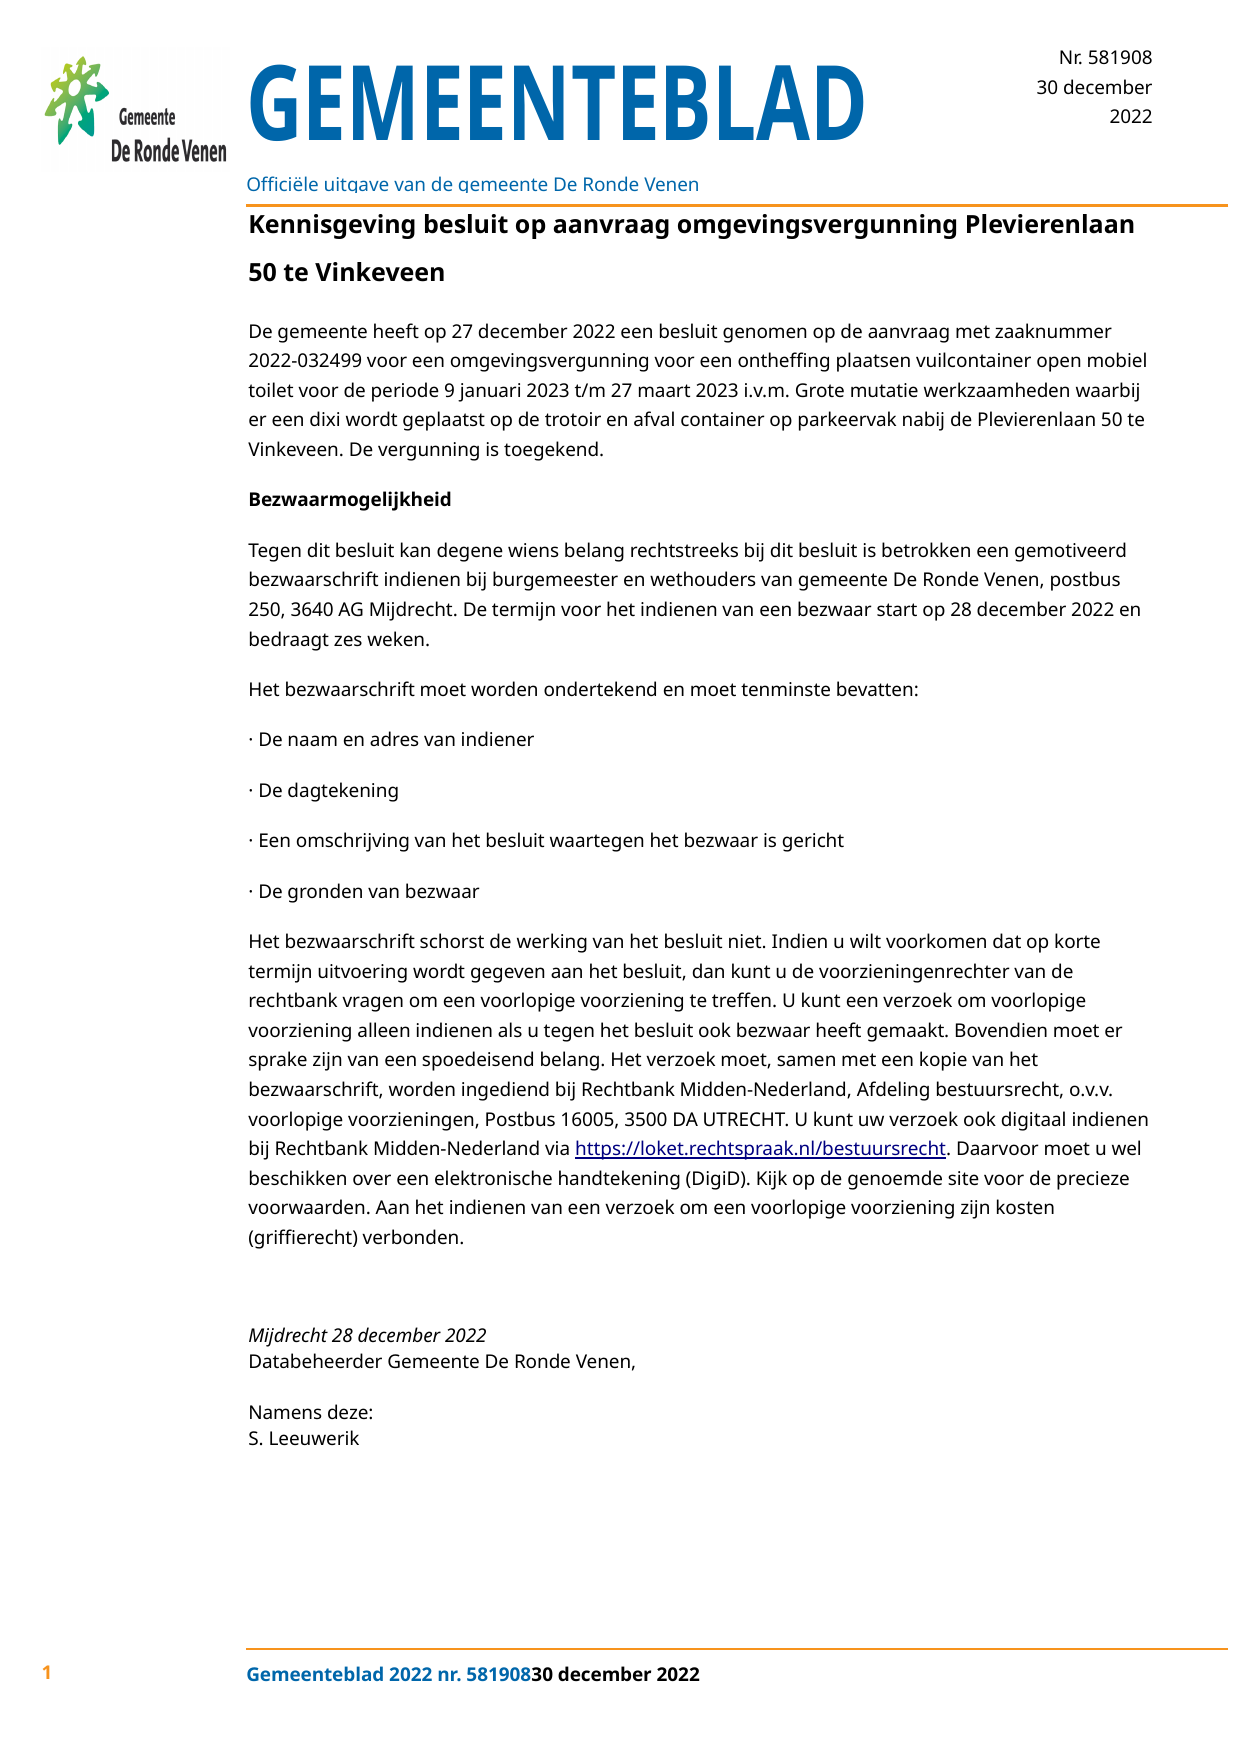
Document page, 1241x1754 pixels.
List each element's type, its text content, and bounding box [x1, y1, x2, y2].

text Mijdrecht 28 december 2022 [248, 1322, 1152, 1348]
text · De naam en adres van indiener [248, 727, 1152, 752]
text Het bezwaarschrift schorst de werking van het besluit niet. Indien u wilt voorkomen dat op korte termijn uitvoering wordt gegeven aan het besluit, dan kunt u de voorzieningenrechter van de rechtbank vragen om een voorlopige voorziening te treffen. U kunt een verzoek om voorlopige voorziening alleen indienen als u tegen het besluit ook bezwaar heeft gemaakt. Bovendien moet er sprake zijn van een spoedeisend belang. Het verzoek moet, samen met een kopie van het bezwaarschrift, worden ingediend bij Rechtbank Midden-Nederland, Afdeling bestuursrecht, o.v.v. voorlopige voorzieningen, Postbus 16005, 3500 DA UTRECHT. U kunt uw verzoek ook digitaal indienen bij Rechtbank Midden-Nederland via https://loket.rechtspraak.nl/bestuursrecht. Daarvoor moet u wel beschikken over een elektronische handtekening (DigiD). Kijk op de genoemde site voor de precieze voorwaarden. Aan het indienen van een verzoek om een voorlopige voorziening zijn kosten (griffierecht) verbonden. [248, 928, 1152, 1250]
text Het bezwaarschrift moet worden ondertekend en moet tenminste bevatten: [248, 676, 1152, 702]
text Namens deze: [248, 1399, 1152, 1425]
text · Een omschrijving van het besluit waartegen het bezwaar is gericht [248, 827, 1152, 853]
text Tegen dit besluit kan degene wiens belang rechtstreeks bij dit besluit is betrokken een gemotiveerd bezwaarschrift indienen bij burgemeester en wethouders van gemeente De Ronde Venen, postbus 250, 3640 AG Mijdrecht. De termijn voor het indienen van een bezwaar start op 28 december 2022 en bedraagt zes weken. [248, 537, 1152, 652]
text Bezwaarmogelijkheid [248, 487, 1152, 512]
text S. Leeuwerik [248, 1425, 1152, 1451]
text · De gronden van bezwaar [248, 878, 1152, 904]
text · De dagtekening [248, 777, 1152, 803]
picture [41, 47, 231, 172]
text Kennisgeving besluit op aanvraag omgevingsvergunning Plevierenlaan 50 te Vinkeveen [248, 207, 1152, 288]
text De gemeente heeft op 27 december 2022 een besluit genomen op de aanvraag met zaaknummer 2022-032499 voor een omgevingsvergunning voor een ontheffing plaatsen vuilcontainer open mobiel toilet voor de periode 9 januari 2023 t/m 27 maart 2023 i.v.m. Grote mutatie werkzaamheden waarbij er een dixi wordt geplaatst op de trotoir en afval container op parkeervak nabij de Plevierenlaan 50 te Vinkeveen. De vergunning is toegekend. [248, 318, 1152, 462]
text Databeheerder Gemeente De Ronde Venen, [248, 1348, 1152, 1374]
